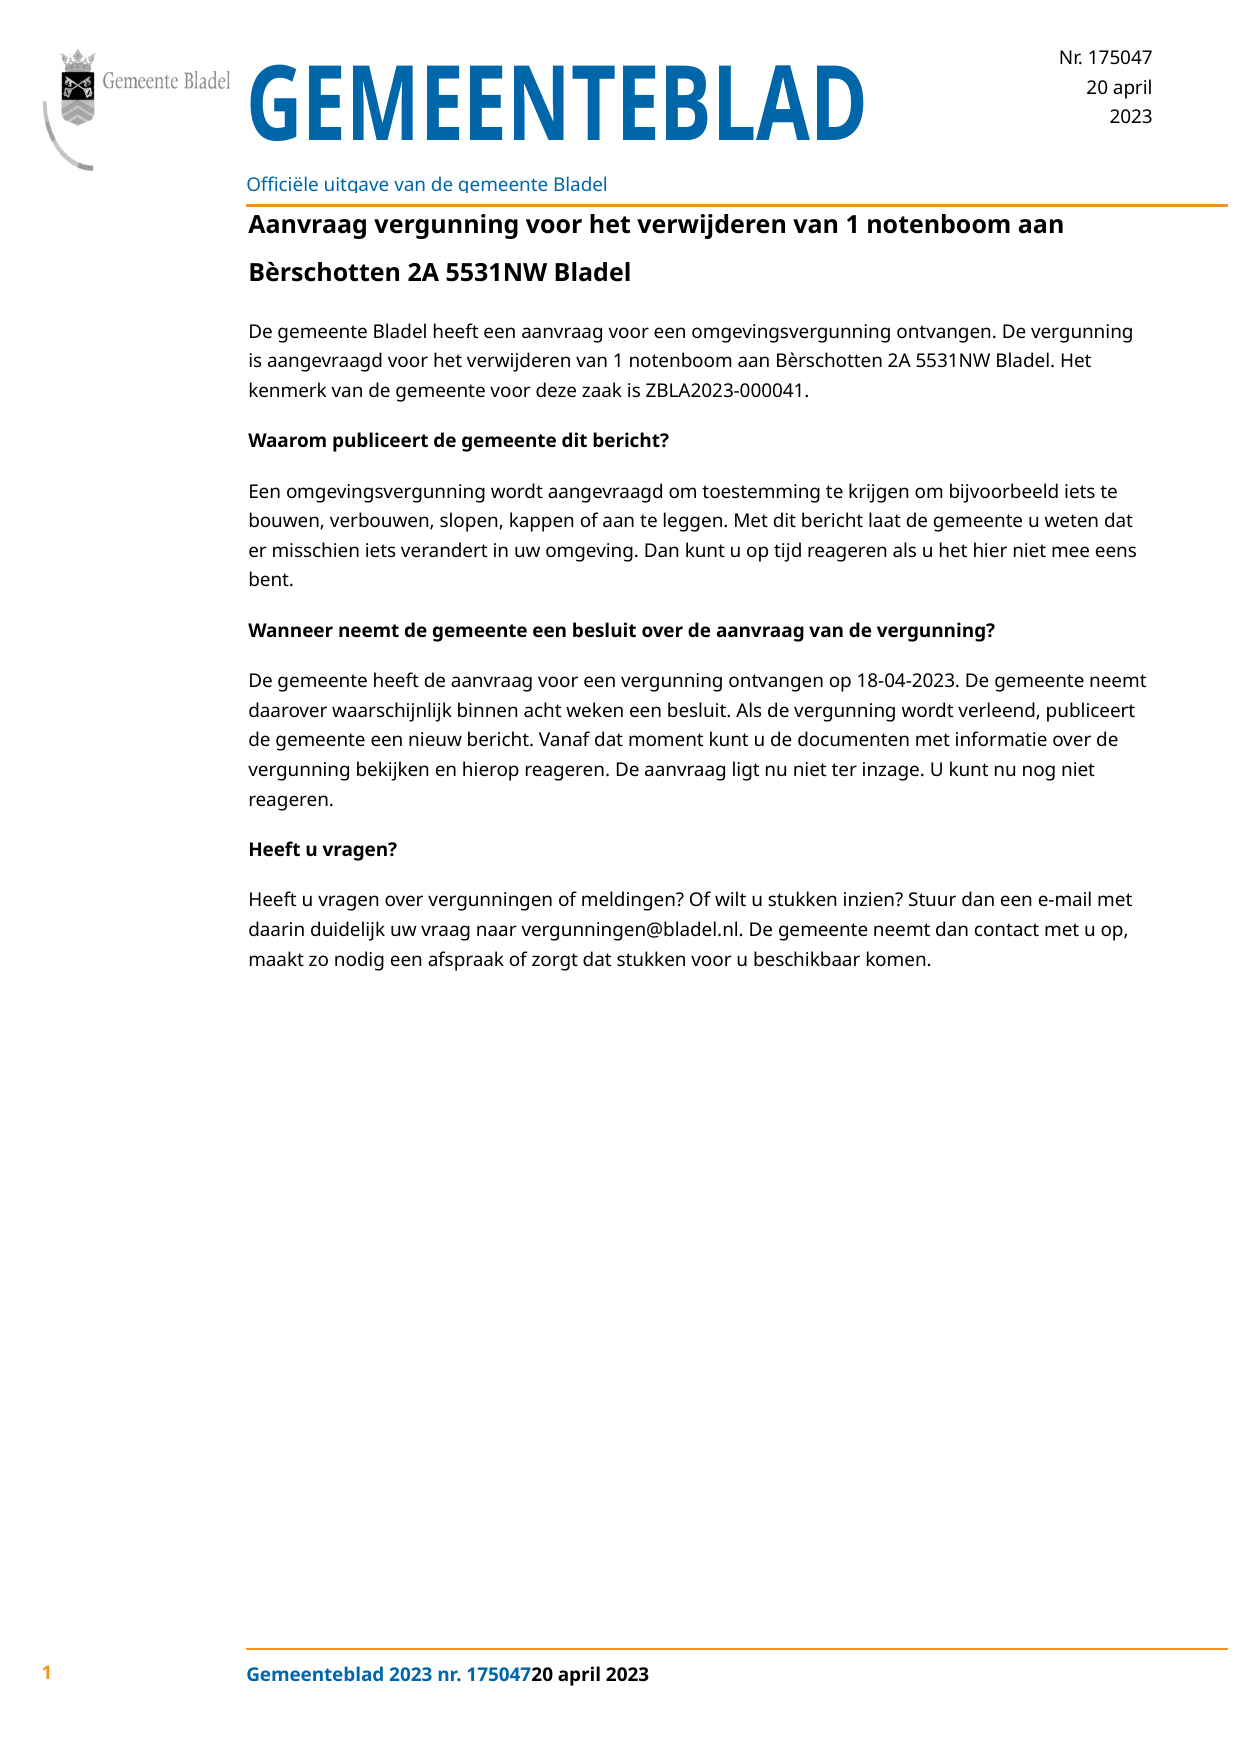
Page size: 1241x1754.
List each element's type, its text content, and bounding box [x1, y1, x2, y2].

text Heeft u vragen? [248, 836, 1152, 862]
text De gemeente heeft de aanvraag voor een vergunning ontvangen op 18-04-2023. De gemeente neemt daarover waarschijnlijk binnen acht weken een besluit. Als de vergunning wordt verleend, publiceert de gemeente een nieuw bericht. Vanaf dat moment kunt u de documenten met informatie over de vergunning bekijken en hierop reageren. De aanvraag ligt nu niet ter inzage. U kunt nu nog niet reageren. [248, 667, 1152, 812]
picture [41, 47, 231, 172]
text Heeft u vragen over vergunningen of meldingen? Of wilt u stukken inzien? Stuur dan een e-mail met daarin duidelijk uw vraag naar vergunningen@bladel.nl. De gemeente neemt dan contact met u op, maakt zo nodig een afspraak of zorgt dat stukken voor u beschikbaar komen. [248, 887, 1152, 972]
text Waarom publiceert de gemeente dit bericht? [248, 427, 1152, 453]
text Wanneer neemt de gemeente een besluit over de aanvraag van de vergunning? [248, 617, 1152, 643]
text Een omgevingsvergunning wordt aangevraagd om toestemming te krijgen om bijvoorbeeld iets te bouwen, verbouwen, slopen, kappen of aan te leggen. Met dit bericht laat de gemeente u weten dat er misschien iets verandert in uw omgeving. Dan kunt u op tijd reageren als u het hier niet mee eens bent. [248, 478, 1152, 592]
text De gemeente Bladel heeft een aanvraag voor een omgevingsvergunning ontvangen. De vergunning is aangevraagd voor het verwijderen van 1 notenboom aan Bèrschotten 2A 5531NW Bladel. Het kenmerk van de gemeente voor deze zaak is ZBLA2023-000041. [248, 318, 1152, 403]
text Aanvraag vergunning voor het verwijderen van 1 notenboom aan Bèrschotten 2A 5531NW Bladel [248, 207, 1152, 288]
